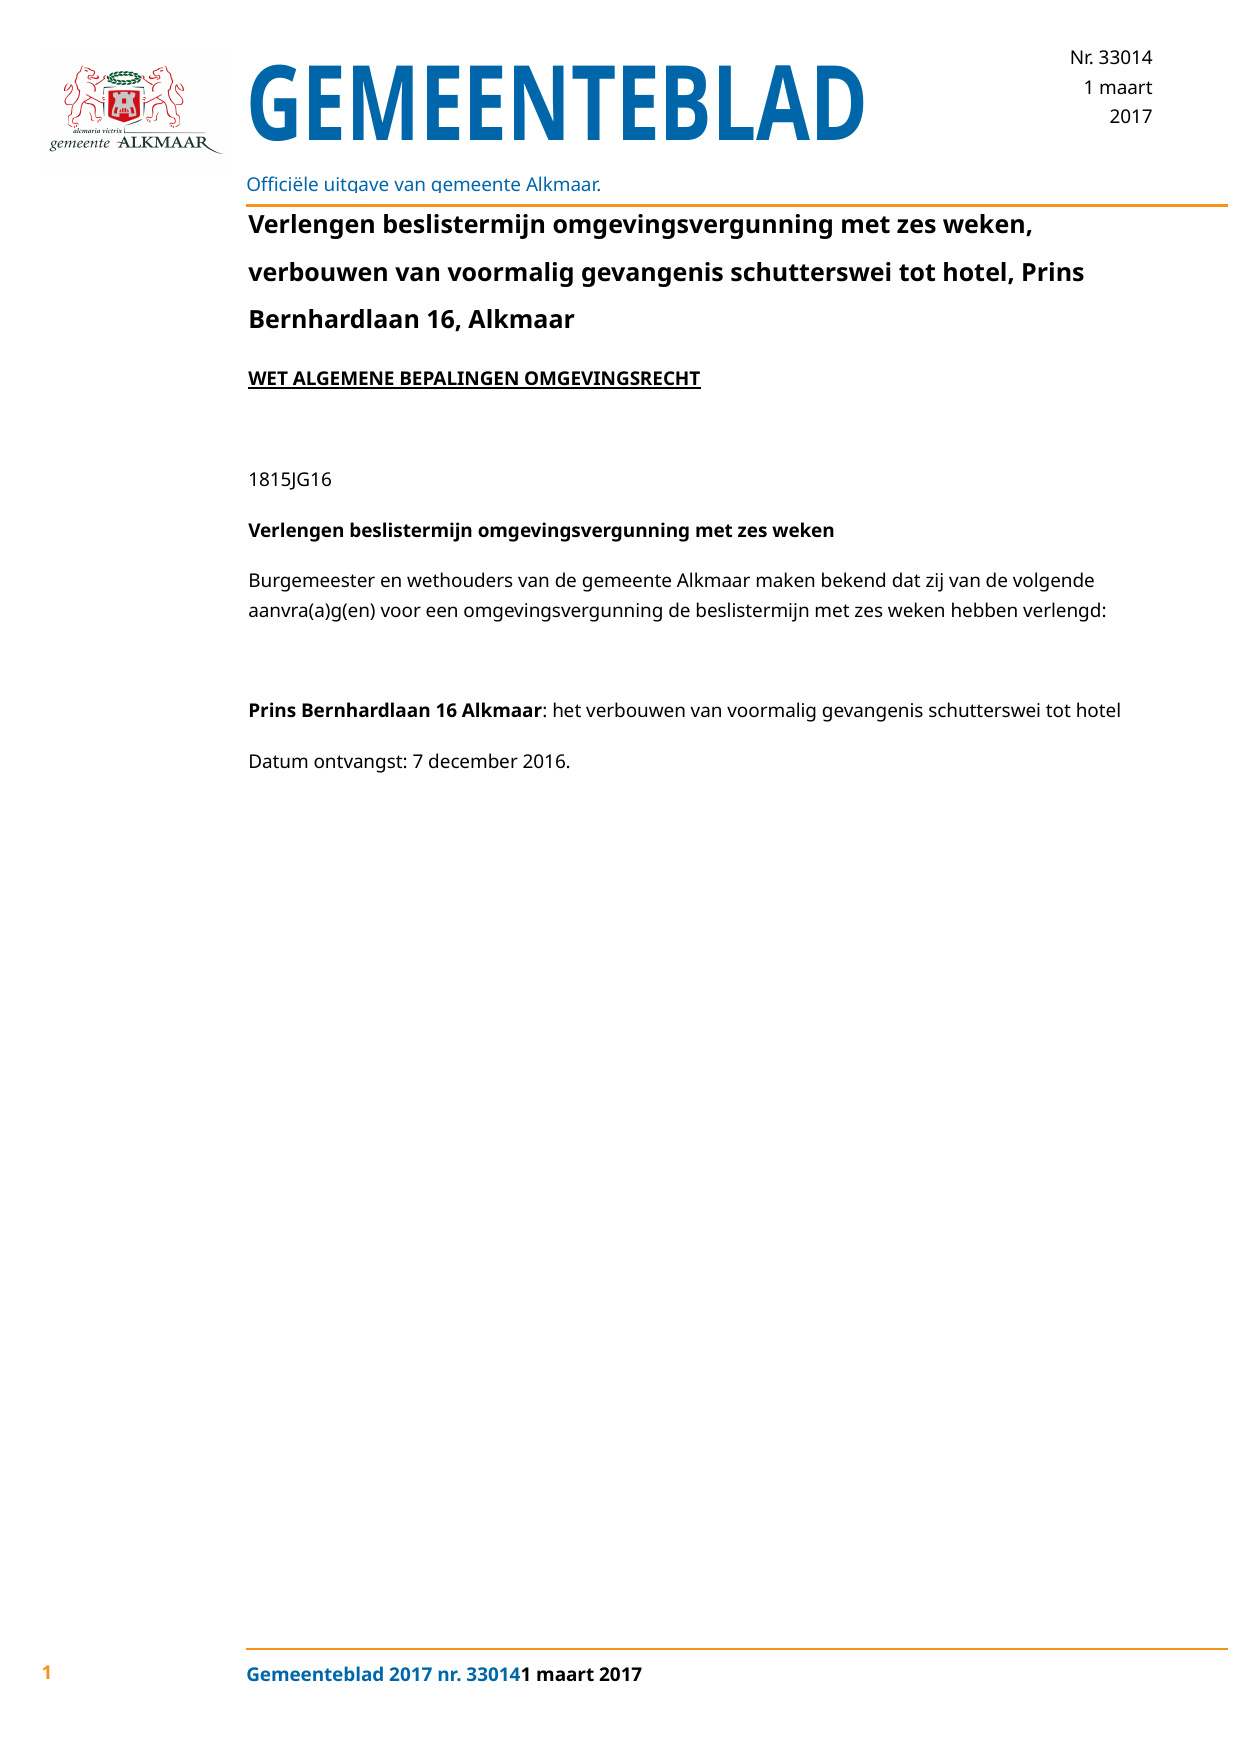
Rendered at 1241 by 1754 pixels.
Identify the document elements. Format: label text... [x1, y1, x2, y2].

text Prins Bernhardlaan 16 Alkmaar: het verbouwen van voormalig gevangenis schutterswei tot hotel [248, 698, 1152, 723]
text Datum ontvangst: 7 december 2016. [248, 748, 1152, 774]
text Verlengen beslistermijn omgevingsvergunning met zes weken, verbouwen van voormalig gevangenis schutterswei tot hotel, Prins Bernhardlaan 16, Alkmaar [248, 207, 1152, 336]
text 1815JG16 [248, 466, 1152, 492]
picture [41, 47, 231, 172]
text WET ALGEMENE BEPALINGEN OMGEVINGSRECHT [248, 366, 1152, 391]
text Burgemeester en wethouders van de gemeente Alkmaar maken bekend dat zij van de volgende aanvra(a)g(en) voor een omgevingsvergunning de beslistermijn met zes weken hebben verlengd: [248, 567, 1152, 622]
text Verlengen beslistermijn omgevingsvergunning met zes weken [248, 517, 1152, 542]
